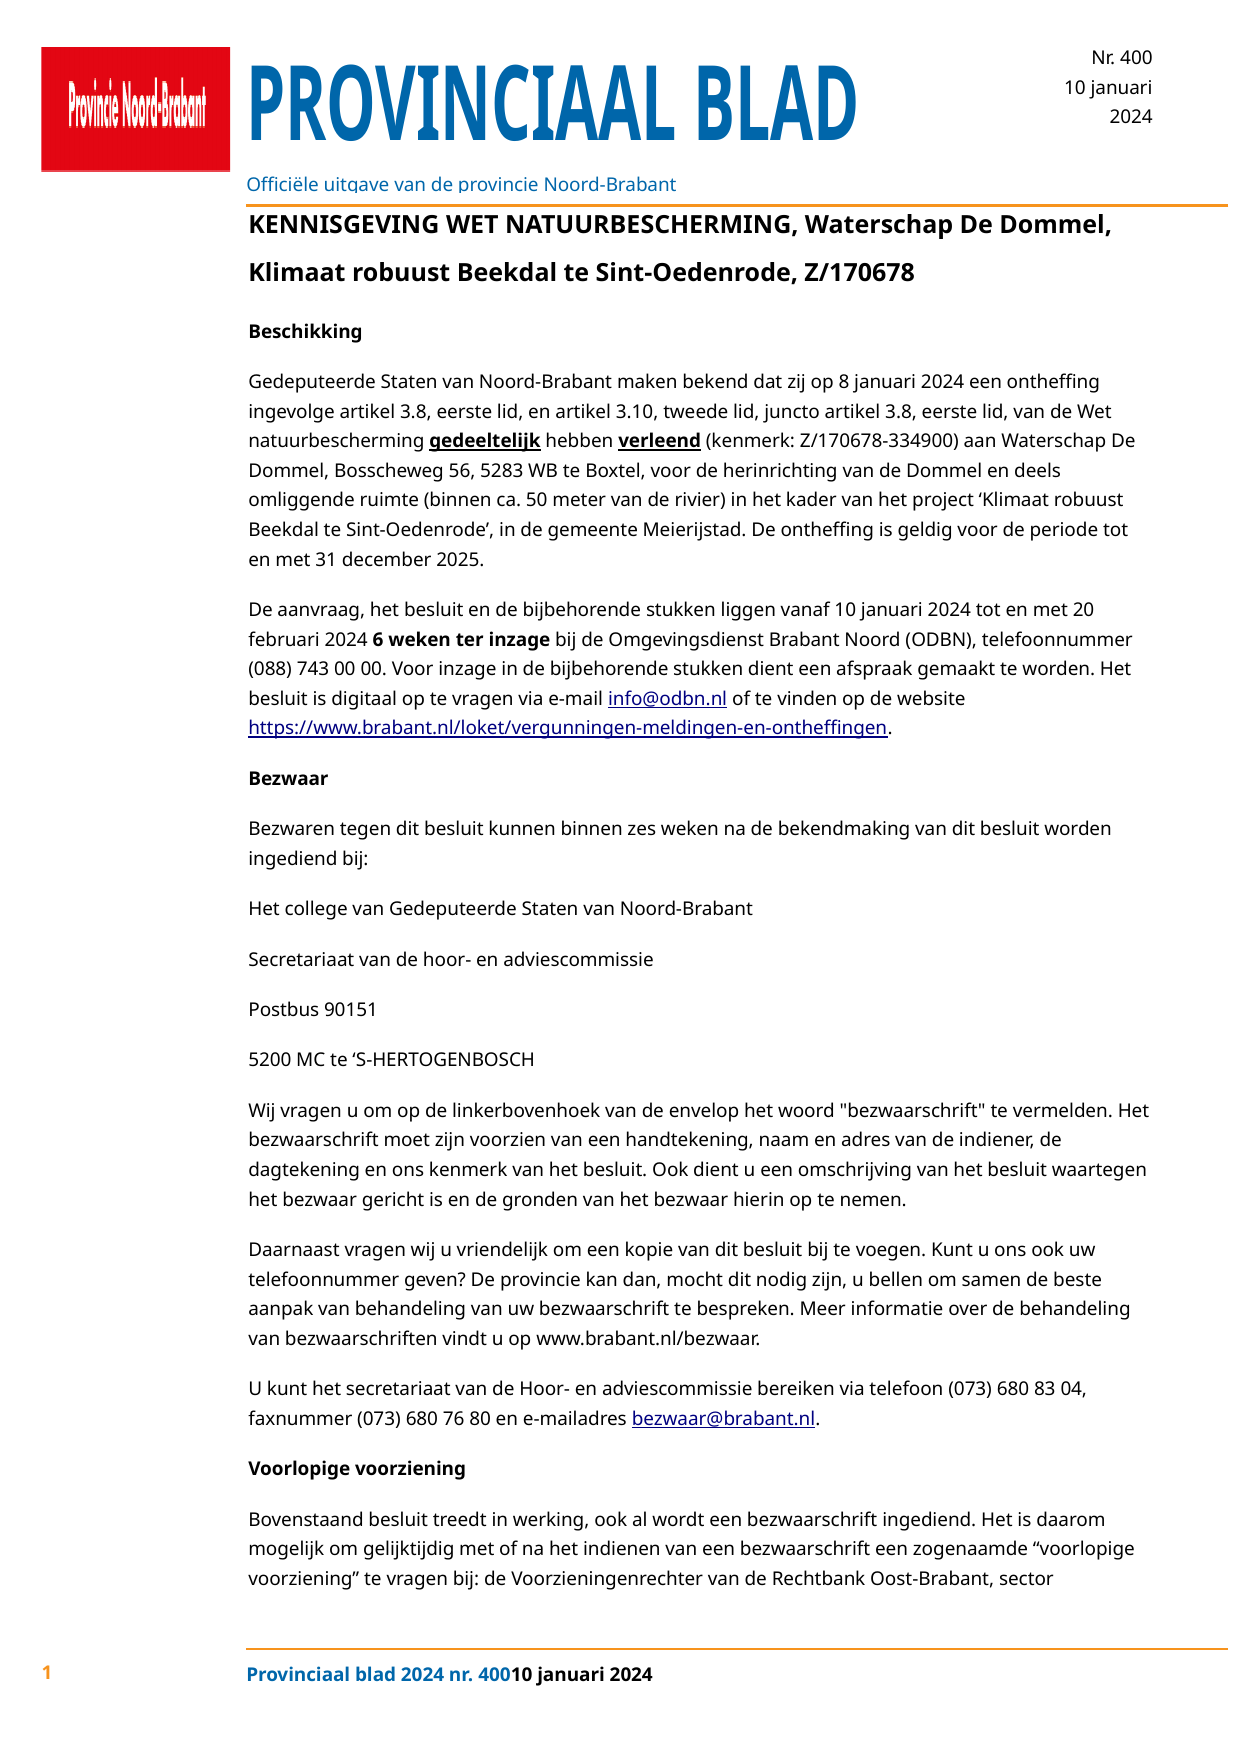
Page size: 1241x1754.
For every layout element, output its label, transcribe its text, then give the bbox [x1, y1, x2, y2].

text Secretariaat van de hoor- en adviescommissie [248, 946, 1152, 972]
text Bezwaar [248, 765, 1152, 791]
text KENNISGEVING WET NATUURBESCHERMING, Waterschap De Dommel, Klimaat robuust Beekdal te Sint-Oedenrode, Z/170678 [248, 207, 1152, 288]
picture [41, 47, 231, 172]
text Postbus 90151 [248, 996, 1152, 1022]
text U kunt het secretariaat van de Hoor- en adviescommissie bereiken via telefoon (073) 680 83 04, faxnummer (073) 680 76 80 en e-mailadres bezwaar@brabant.nl. [248, 1375, 1152, 1431]
text 5200 MC te ‘S‑HERTOGENBOSCH [248, 1047, 1152, 1072]
text Beschikking [248, 318, 1152, 344]
text Bovenstaand besluit treedt in werking, ook al wordt een bezwaarschrift ingediend. Het is daarom mogelijk om gelijktijdig met of na het indienen van een bezwaarschrift een zogenaamde “voorlopige voorziening” te vragen bij: de Voorzieningenrechter van de Rechtbank Oost-Brabant, sector [248, 1506, 1152, 1591]
text Voorlopige voorziening [248, 1455, 1152, 1481]
text Bezwaren tegen dit besluit kunnen binnen zes weken na de bekendmaking van dit besluit worden ingediend bij: [248, 815, 1152, 871]
text Het college van Gedeputeerde Staten van Noord-Brabant [248, 895, 1152, 921]
text Wij vragen u om op de linkerbovenhoek van de envelop het woord "bezwaarschrift" te vermelden. Het bezwaarschrift moet zijn voorzien van een handtekening, naam en adres van de indiener, de dagtekening en ons kenmerk van het besluit. Ook dient u een omschrijving van het besluit waartegen het bezwaar gericht is en de gronden van het bezwaar hierin op te nemen. [248, 1097, 1152, 1212]
text Gedeputeerde Staten van Noord-Brabant maken bekend dat zij op 8 januari 2024 een ontheffing ingevolge artikel 3.8, eerste lid, en artikel 3.10, tweede lid, juncto artikel 3.8, eerste lid, van de Wet natuurbescherming gedeeltelijk hebben verleend (kenmerk: Z/170678-334900) aan Waterschap De Dommel, Bosscheweg 56, 5283 WB te Boxtel, voor de herinrichting van de Dommel en deels omliggende ruimte (binnen ca. 50 meter van de rivier) in het kader van het project ‘Klimaat robuust Beekdal te Sint-Oedenrode’, in de gemeente Meierijstad. De ontheffing is geldig voor de periode tot en met 31 december 2025. [248, 368, 1152, 572]
text De aanvraag, het besluit en de bijbehorende stukken liggen vanaf 10 januari 2024 tot en met 20 februari 2024 6 weken ter inzage bij de Omgevingsdienst Brabant Noord (ODBN), telefoonnummer (088) 743 00 00. Voor inzage in de bijbehorende stukken dient een afspraak gemaakt te worden. Het besluit is digitaal op te vragen via e-mail info@odbn.nl of te vinden op de website https://www.brabant.nl/loket/vergunningen-meldingen-en-ontheffingen. [248, 596, 1152, 740]
text Daarnaast vragen wij u vriendelijk om een kopie van dit besluit bij te voegen. Kunt u ons ook uw telefoonnummer geven? De provincie kan dan, mocht dit nodig zijn, u bellen om samen de beste aanpak van behandeling van uw bezwaarschrift te bespreken. Meer informatie over de behandeling van bezwaarschriften vindt u op www.brabant.nl/bezwaar. [248, 1236, 1152, 1351]
